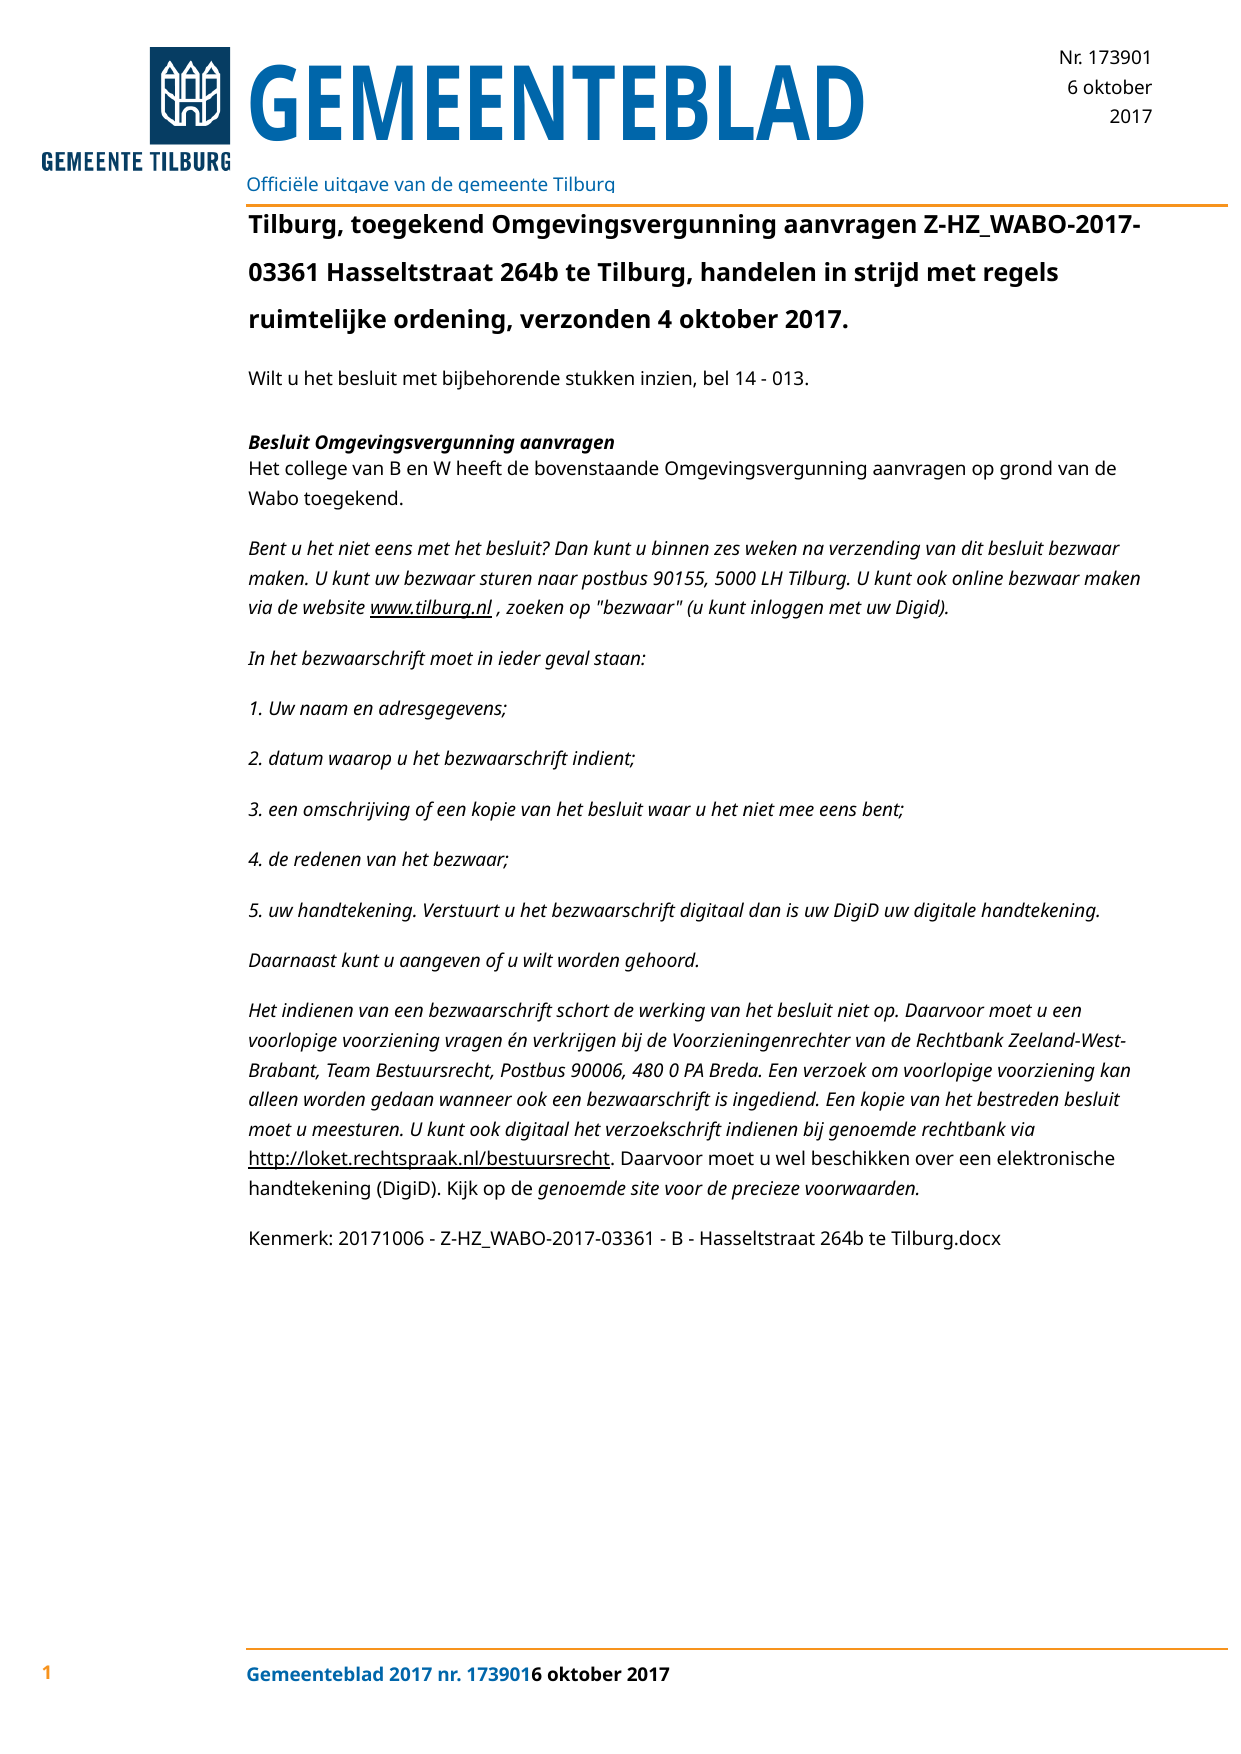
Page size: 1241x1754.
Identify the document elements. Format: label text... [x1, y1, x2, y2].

text 1. Uw naam en adresgegevens; [248, 695, 1152, 721]
picture [41, 47, 231, 172]
text Bent u het niet eens met het besluit? Dan kunt u binnen zes weken na verzending van dit besluit bezwaar maken. U kunt uw bezwaar sturen naar postbus 90155, 5000 LH Tilburg. U kunt ook online bezwaar maken via de website www.tilburg.nl , zoeken op "bezwaar" (u kunt inloggen met uw Digid). [248, 535, 1152, 620]
text 2. datum waarop u het bezwaarschrift indient; [248, 746, 1152, 771]
text Wilt u het besluit met bijbehorende stukken inzien, bel 14 - 013. [248, 366, 1152, 391]
text In het bezwaarschrift moet in ieder geval staan: [248, 645, 1152, 671]
text Tilburg, toegekend Omgevingsvergunning aanvragen Z-HZ_WABO-2017-03361 Hasseltstraat 264b te Tilburg, handelen in strijd met regels ruimtelijke ordening, verzonden 4 oktober 2017. [248, 207, 1152, 336]
text 4. de redenen van het bezwaar; [248, 846, 1152, 872]
text Daarnaast kunt u aangeven of u wilt worden gehoord. [248, 947, 1152, 973]
text 3. een omschrijving of een kopie van het besluit waar u het niet mee eens bent; [248, 796, 1152, 822]
text Kenmerk: 20171006 - Z-HZ_WABO-2017-03361 - B - Hasseltstraat 264b te Tilburg.docx [248, 1226, 1152, 1251]
text Besluit Omgevingsvergunning aanvragen [248, 429, 1152, 455]
text 5. uw handtekening. Verstuurt u het bezwaarschrift digitaal dan is uw DigiD uw digitale handtekening. [248, 897, 1152, 923]
text Het indienen van een bezwaarschrift schort de werking van het besluit niet op. Daarvoor moet u een voorlopige voorziening vragen én verkrijgen bij de Voorzieningenrechter van de Rechtbank Zeeland-West-Brabant, Team Bestuursrecht, Postbus 90006, 480 0 PA Breda. Een verzoek om voorlopige voorziening kan alleen worden gedaan wanneer ook een bezwaarschrift is ingediend. Een kopie van het bestreden besluit moet u meesturen. U kunt ook digitaal het verzoekschrift indienen bij genoemde rechtbank via http://loket.rechtspraak.nl/bestuursrecht. Daarvoor moet u wel beschikken over een elektronische handtekening (DigiD). Kijk op de genoemde site voor de precieze voorwaarden. [248, 998, 1152, 1201]
text Het college van B en W heeft de bovenstaande Omgevingsvergunning aanvragen op grond van de Wabo toegekend. [248, 455, 1152, 511]
